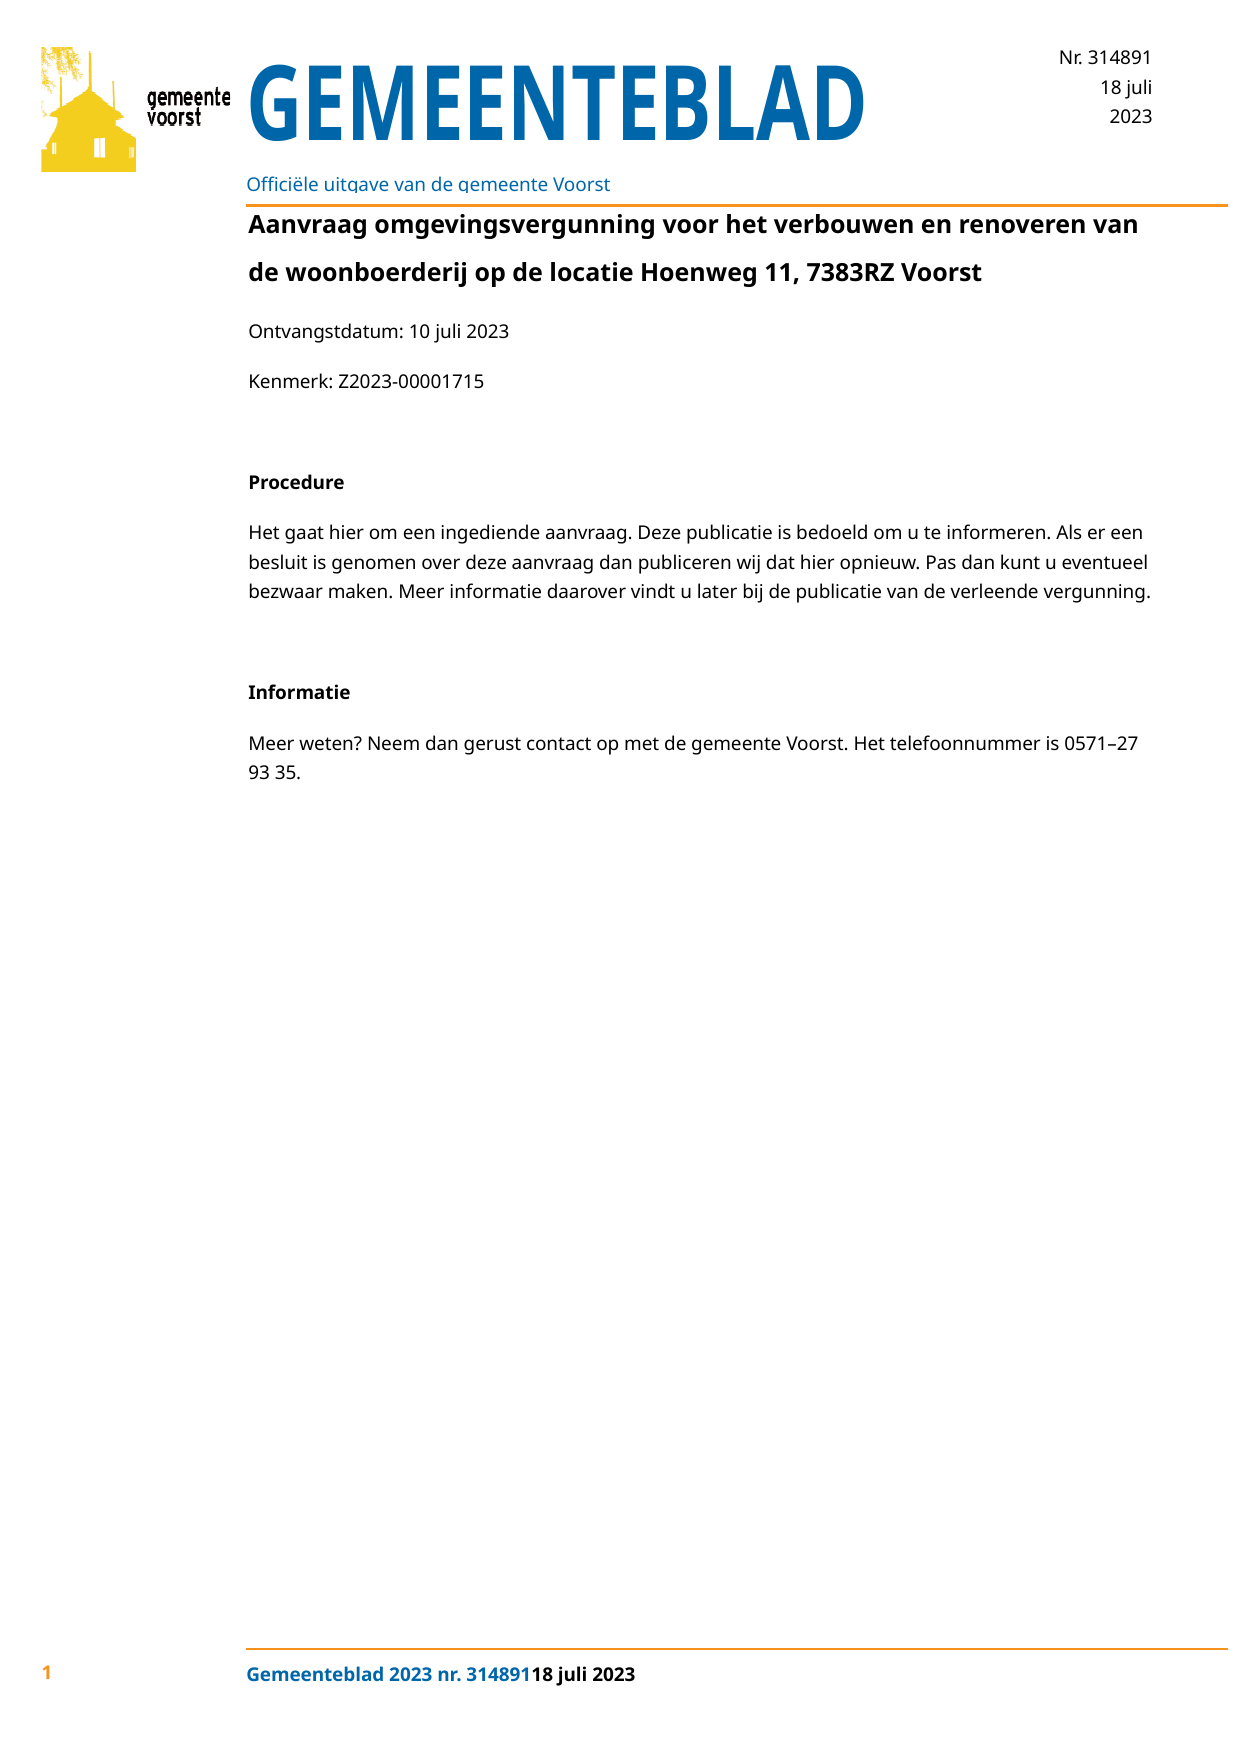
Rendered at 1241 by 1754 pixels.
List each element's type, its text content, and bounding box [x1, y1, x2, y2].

text Procedure [248, 469, 1152, 495]
text Ontvangstdatum: 10 juli 2023 [248, 318, 1152, 344]
text Het gaat hier om een ingediende aanvraag. Deze publicatie is bedoeld om u te informeren. Als er een besluit is genomen over deze aanvraag dan publiceren wij dat hier opnieuw. Pas dan kunt u eventueel bezwaar maken. Meer informatie daarover vindt u later bij de publicatie van de verleende vergunning. [248, 519, 1152, 604]
picture [41, 47, 231, 172]
text Aanvraag omgevingsvergunning voor het verbouwen en renoveren van de woonboerderij op de locatie Hoenweg 11, 7383RZ Voorst [248, 207, 1152, 288]
text Informatie [248, 679, 1152, 705]
text Meer weten? Neem dan gerust contact op met de gemeente Voorst. Het telefoonnummer is 0571–27 93 35. [248, 730, 1152, 785]
text Kenmerk: Z2023-00001715 [248, 368, 1152, 394]
